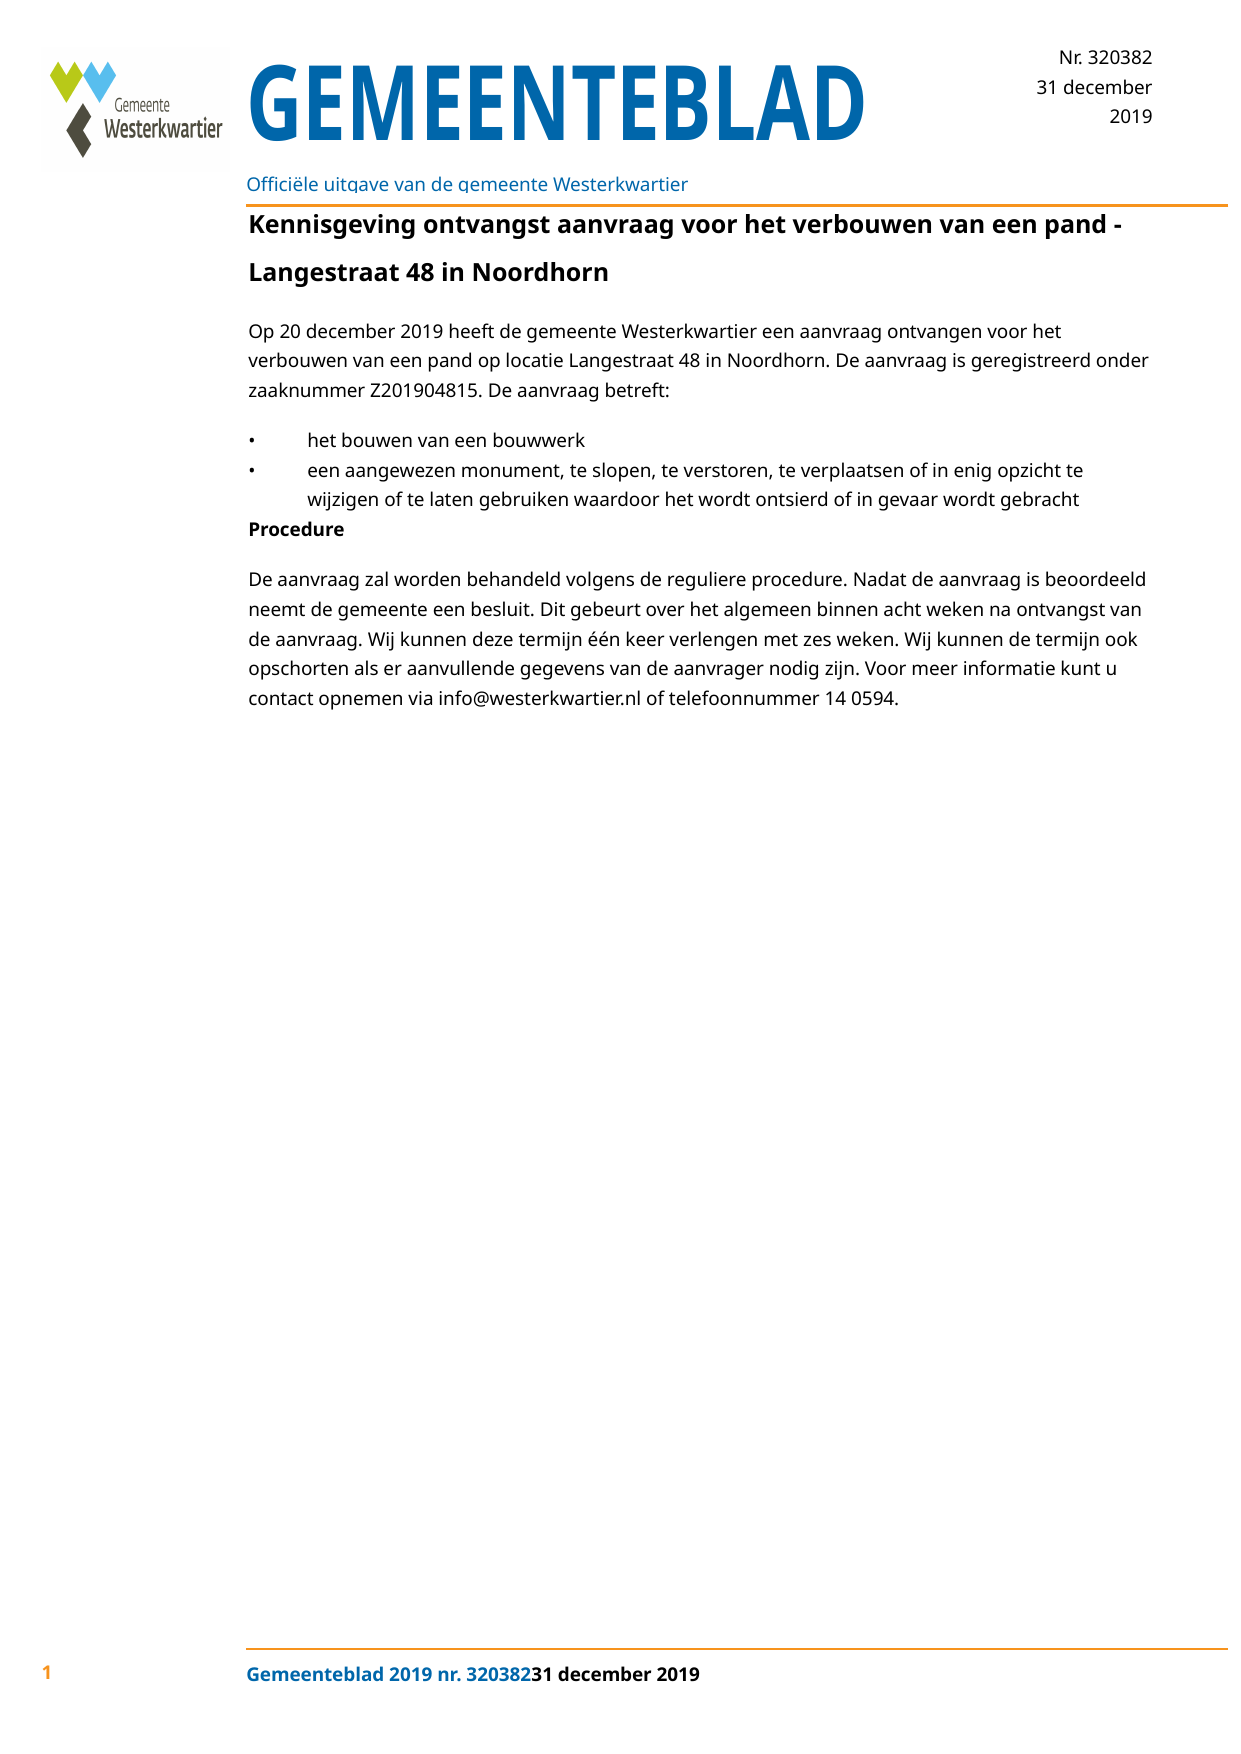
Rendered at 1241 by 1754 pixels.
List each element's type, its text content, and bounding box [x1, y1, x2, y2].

list het bouwen van een bouwwerk [248, 427, 1152, 453]
picture [41, 47, 231, 172]
list een aangewezen monument, te slopen, te verstoren, te verplaatsen of in enig opzicht te wijzigen of te laten gebruiken waardoor het wordt ontsierd of in gevaar wordt gebracht [248, 457, 1152, 512]
text Kennisgeving ontvangst aanvraag voor het verbouwen van een pand - Langestraat 48 in Noordhorn [248, 207, 1152, 288]
text Op 20 december 2019 heeft de gemeente Westerkwartier een aanvraag ontvangen voor het verbouwen van een pand op locatie Langestraat 48 in Noordhorn. De aanvraag is geregistreerd onder zaaknummer Z201904815. De aanvraag betreft: [248, 318, 1152, 403]
text Procedure [248, 516, 1152, 542]
text De aanvraag zal worden behandeld volgens de reguliere procedure. Nadat de aanvraag is beoordeeld neemt de gemeente een besluit. Dit gebeurt over het algemeen binnen acht weken na ontvangst van de aanvraag. Wij kunnen deze termijn één keer verlengen met zes weken. Wij kunnen de termijn ook opschorten als er aanvullende gegevens van de aanvrager nodig zijn. Voor meer informatie kunt u contact opnemen via info@westerkwartier.nl of telefoonnummer 14 0594. [248, 567, 1152, 711]
